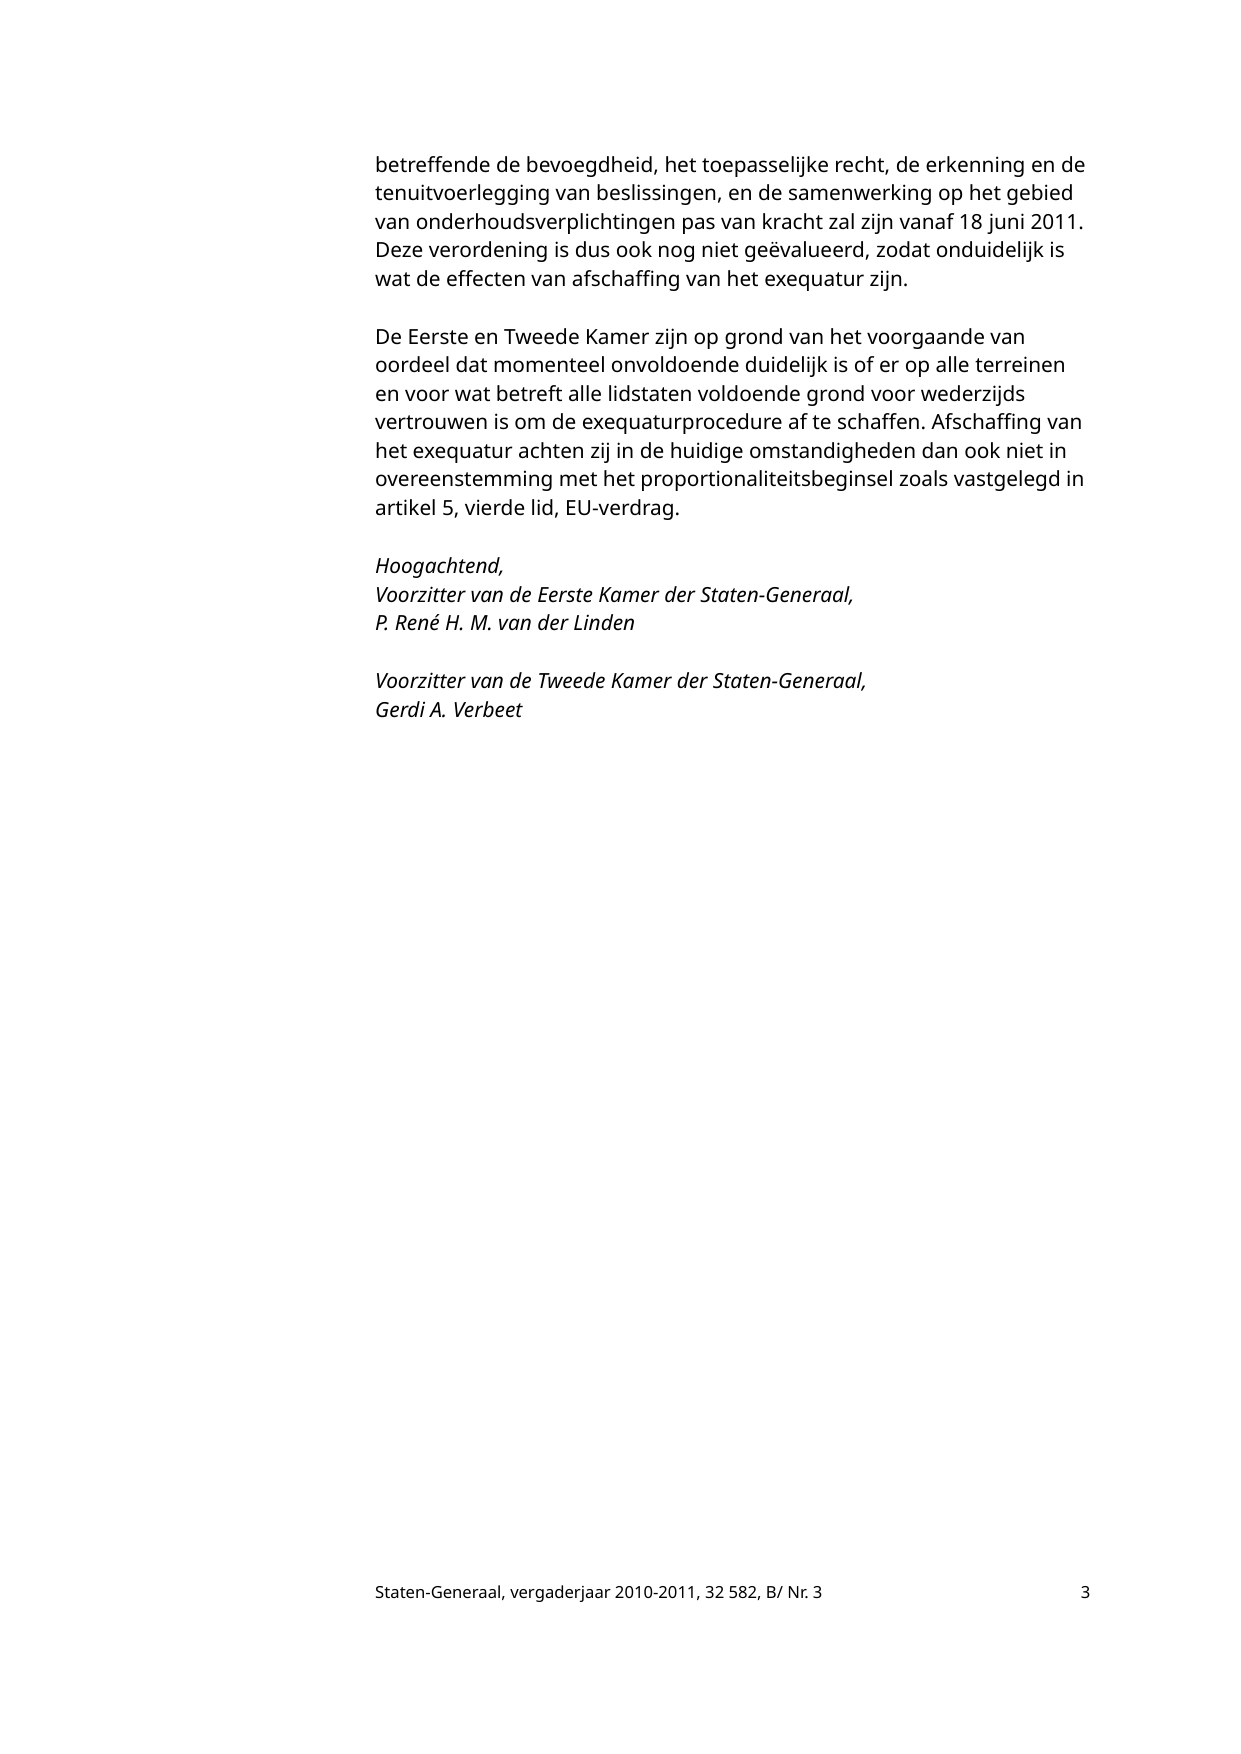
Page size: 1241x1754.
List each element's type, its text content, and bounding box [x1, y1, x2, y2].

text P. René H. M. van der Linden [375, 608, 1090, 637]
text Voorzitter van de Tweede Kamer der Staten-Generaal, [375, 667, 1090, 695]
text Voorzitter van de Eerste Kamer der Staten-Generaal, [375, 580, 1090, 608]
text Gerdi A. Verbeet [375, 695, 1090, 723]
text betreffende de bevoegdheid, het toepasselijke recht, de erkenning en de tenuitvoerlegging van beslissingen, en de samenwerking op het gebied van onderhoudsverplichtingen pas van kracht zal zijn vanaf 18 juni 2011. Deze verordening is dus ook nog niet geëvalueerd, zodat onduidelijk is wat de effecten van afschaffing van het exequatur zijn. [375, 150, 1090, 292]
text De Eerste en Tweede Kamer zijn op grond van het voorgaande van oordeel dat momenteel onvoldoende duidelijk is of er op alle terreinen en voor wat betreft alle lidstaten voldoende grond voor wederzijds vertrouwen is om de exequaturprocedure af te schaffen. Afschaffing van het exequatur achten zij in de huidige omstandigheden dan ook niet in overeenstemming met het proportionaliteitsbeginsel zoals vastgelegd in artikel 5, vierde lid, EU-verdrag. [375, 322, 1090, 521]
text Hoogachtend, [375, 551, 1090, 580]
